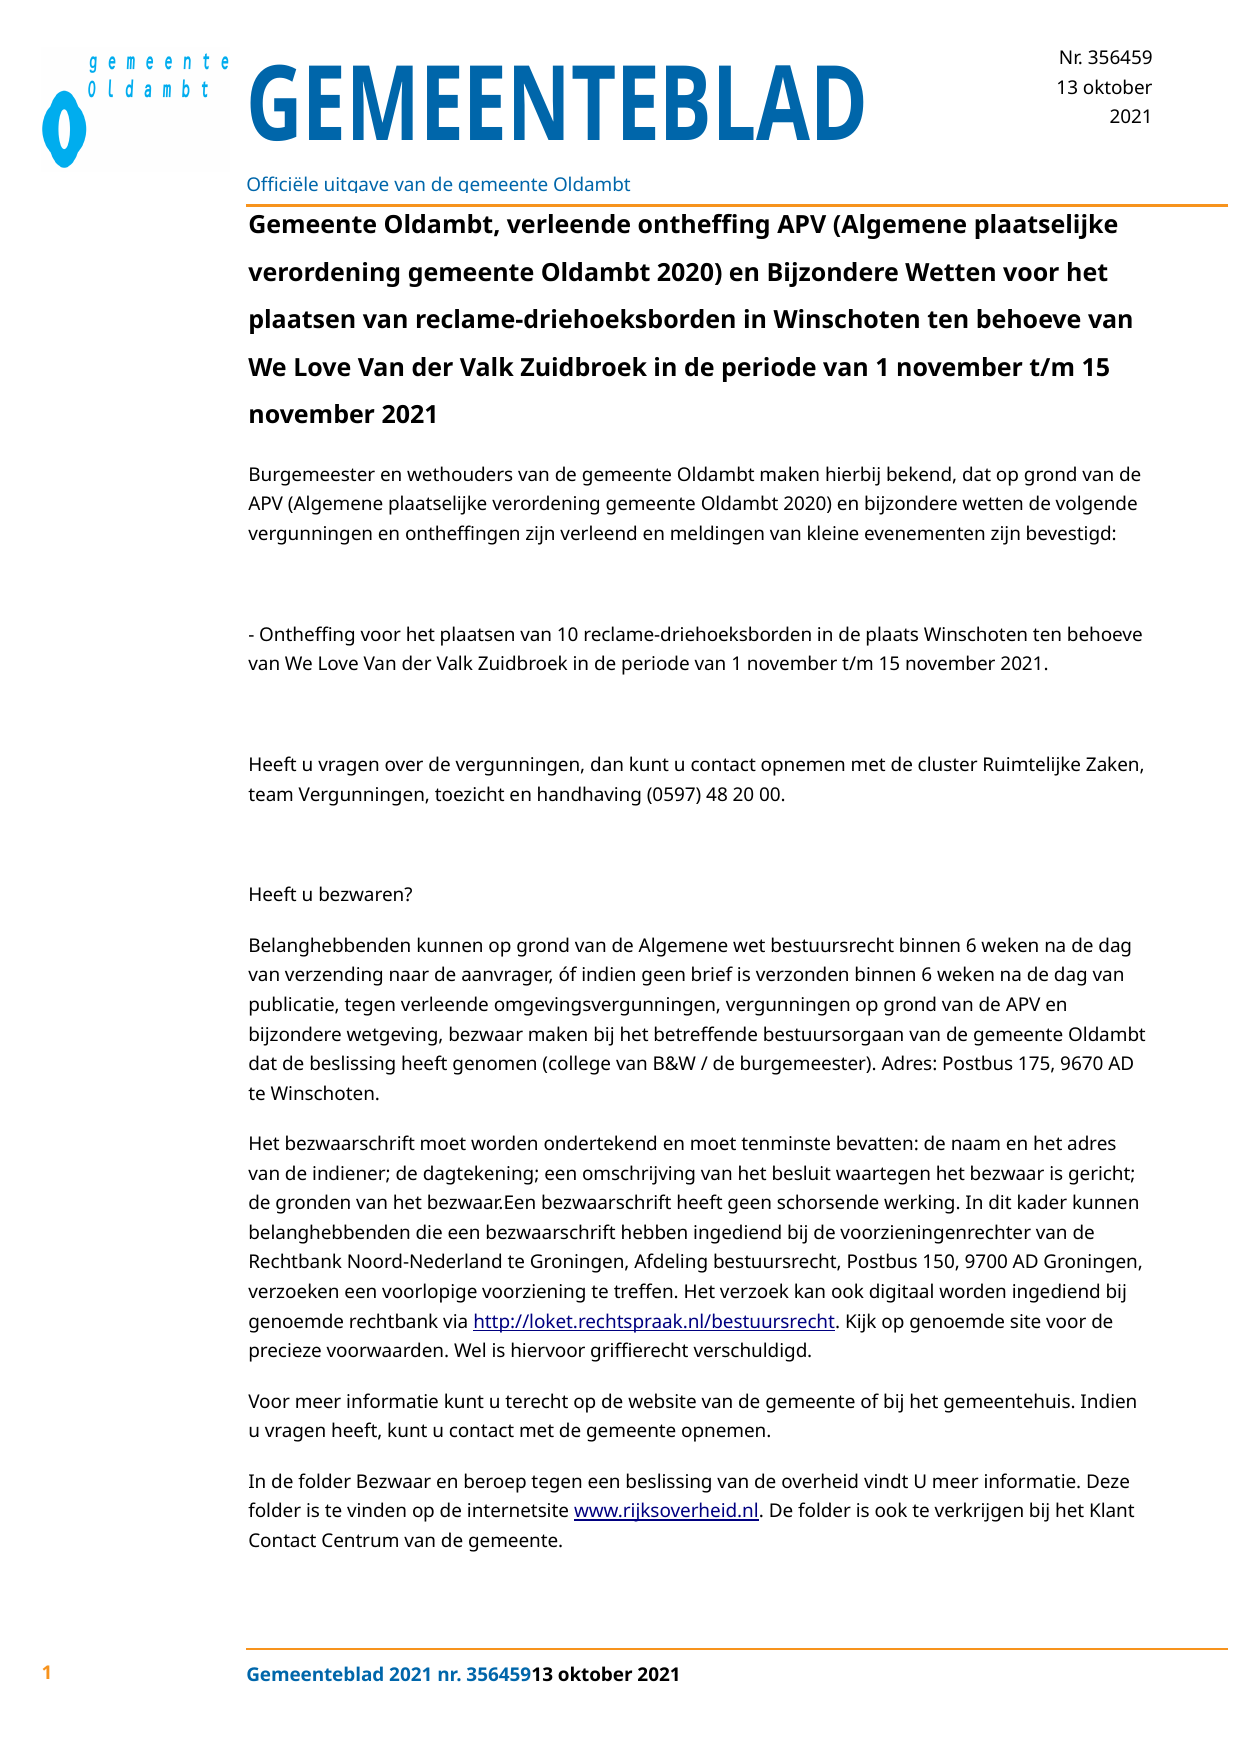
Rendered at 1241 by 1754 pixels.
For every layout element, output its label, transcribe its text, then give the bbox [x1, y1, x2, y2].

text - Ontheffing voor het plaatsen van 10 reclame-driehoeksborden in de plaats Winschoten ten behoeve van We Love Van der Valk Zuidbroek in de periode van 1 november t/m 15 november 2021. [248, 621, 1152, 676]
text Gemeente Oldambt, verleende ontheffing APV (Algemene plaatselijke verordening gemeente Oldambt 2020) en Bijzondere Wetten voor het plaatsen van reclame-driehoeksborden in Winschoten ten behoeve van We Love Van der Valk Zuidbroek in de periode van 1 november t/m 15 november 2021 [248, 207, 1152, 431]
text Heeft u bezwaren? [248, 882, 1152, 907]
text Burgemeester en wethouders van de gemeente Oldambt maken hierbij bekend, dat op grond van de APV (Algemene plaatselijke verordening gemeente Oldambt 2020) en bijzondere wetten de volgende vergunningen en ontheffingen zijn verleend en meldingen van kleine evenementen zijn bevestigd: [248, 461, 1152, 546]
picture [41, 47, 231, 172]
text In de folder Bezwaar en beroep tegen een beslissing van de overheid vindt U meer informatie. Deze folder is te vinden op de internetsite www.rijksoverheid.nl. De folder is ook te verkrijgen bij het Klant Contact Centrum van de gemeente. [248, 1468, 1152, 1553]
text Voor meer informatie kunt u terecht op de website van de gemeente of bij het gemeentehuis. Indien u vragen heeft, kunt u contact met de gemeente opnemen. [248, 1388, 1152, 1443]
text Heeft u vragen over de vergunningen, dan kunt u contact opnemen met de cluster Ruimtelijke Zaken, team Vergunningen, toezicht en handhaving (0597) 48 20 00. [248, 751, 1152, 806]
text Het bezwaarschrift moet worden ondertekend en moet tenminste bevatten: de naam en het adres van de indiener; de dagtekening; een omschrijving van het besluit waartegen het bezwaar is gericht; de gronden van het bezwaar.Een bezwaarschrift heeft geen schorsende werking. In dit kader kunnen belanghebbenden die een bezwaarschrift hebben ingediend bij de voorzieningenrechter van de Rechtbank Noord-Nederland te Groningen, Afdeling bestuursrecht, Postbus 150, 9700 AD Groningen, verzoeken een voorlopige voorziening te treffen. Het verzoek kan ook digitaal worden ingediend bij genoemde rechtbank via http://loket.rechtspraak.nl/bestuursrecht. Kijk op genoemde site voor de precieze voorwaarden. Wel is hiervoor griffierecht verschuldigd. [248, 1130, 1152, 1363]
text Belanghebbenden kunnen op grond van de Algemene wet bestuursrecht binnen 6 weken na de dag van verzending naar de aanvrager, óf indien geen brief is verzonden binnen 6 weken na de dag van publicatie, tegen verleende omgevingsvergunningen, vergunningen op grond van de APV en bijzondere wetgeving, bezwaar maken bij het betreffende bestuursorgaan van de gemeente Oldambt dat de beslissing heeft genomen (college van B&W / de burgemeester). Adres: Postbus 175, 9670 AD te Winschoten. [248, 932, 1152, 1106]
